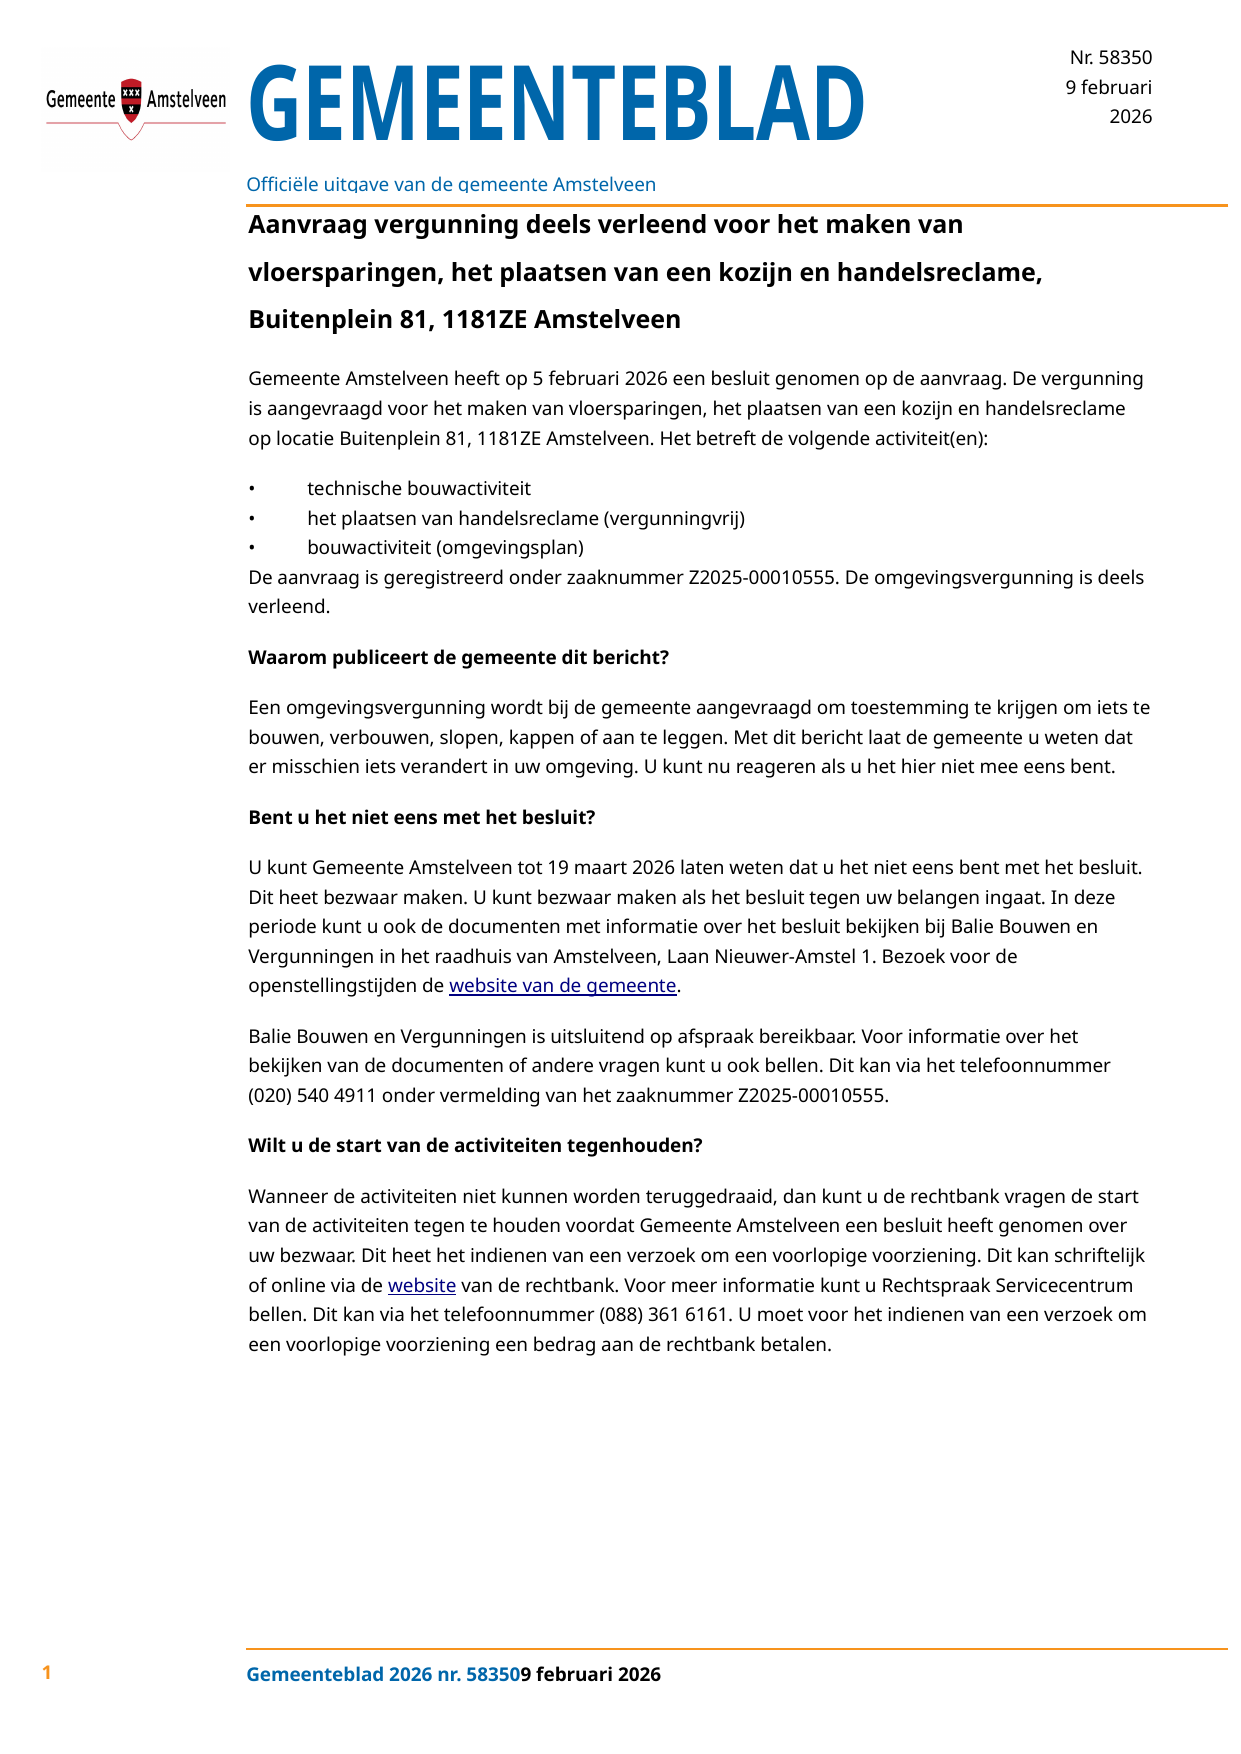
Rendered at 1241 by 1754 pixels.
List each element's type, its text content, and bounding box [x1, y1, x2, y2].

text De aanvraag is geregistreerd onder zaaknummer Z2025-00010555. De omgevingsvergunning is deels verleend. [248, 564, 1152, 619]
text Gemeente Amstelveen heeft op 5 februari 2026 een besluit genomen op de aanvraag. De vergunning is aangevraagd voor het maken van vloersparingen, het plaatsen van een kozijn en handelsreclame op locatie Buitenplein 81, 1181ZE Amstelveen. Het betreft de volgende activiteit(en): [248, 366, 1152, 450]
text Aanvraag vergunning deels verleend voor het maken van vloersparingen, het plaatsen van een kozijn en handelsreclame, Buitenplein 81, 1181ZE Amstelveen [248, 207, 1152, 336]
list het plaatsen van handelsreclame (vergunningvrij) [248, 505, 1152, 530]
text Een omgevingsvergunning wordt bij de gemeente aangevraagd om toestemming te krijgen om iets te bouwen, verbouwen, slopen, kappen of aan te leggen. Met dit bericht laat de gemeente u weten dat er misschien iets verandert in uw omgeving. U kunt nu reageren als u het hier niet mee eens bent. [248, 694, 1152, 779]
text Wilt u de start van de activiteiten tegenhouden? [248, 1133, 1152, 1158]
list technische bouwactiviteit [248, 475, 1152, 501]
list bouwactiviteit (omgevingsplan) [248, 534, 1152, 560]
text Bent u het niet eens met het besluit? [248, 804, 1152, 829]
text Balie Bouwen en Vergunningen is uitsluitend op afspraak bereikbaar. Voor informatie over het bekijken van de documenten of andere vragen kunt u ook bellen. Dit kan via het telefoonnummer (020) 540 4911 onder vermelding van het zaaknummer Z2025-00010555. [248, 1023, 1152, 1108]
picture [41, 47, 231, 172]
text Waarom publiceert de gemeente dit bericht? [248, 644, 1152, 669]
text U kunt Gemeente Amstelveen tot 19 maart 2026 laten weten dat u het niet eens bent met het besluit. Dit heet bezwaar maken. U kunt bezwaar maken als het besluit tegen uw belangen ingaat. In deze periode kunt u ook de documenten met informatie over het besluit bekijken bij Balie Bouwen en Vergunningen in het raadhuis van Amstelveen, Laan Nieuwer-Amstel 1. Bezoek voor de openstellingstijden de website van de gemeente. [248, 854, 1152, 998]
text Wanneer de activiteiten niet kunnen worden teruggedraaid, dan kunt u de rechtbank vragen de start van de activiteiten tegen te houden voordat Gemeente Amstelveen een besluit heeft genomen over uw bezwaar. Dit heet het indienen van een verzoek om een voorlopige voorziening. Dit kan schriftelijk of online via de website van de rechtbank. Voor meer informatie kunt u Rechtspraak Servicecentrum bellen. Dit kan via het telefoonnummer (088) 361 6161. U moet voor het indienen van een verzoek om een voorlopige voorziening een bedrag aan de rechtbank betalen. [248, 1183, 1152, 1357]
